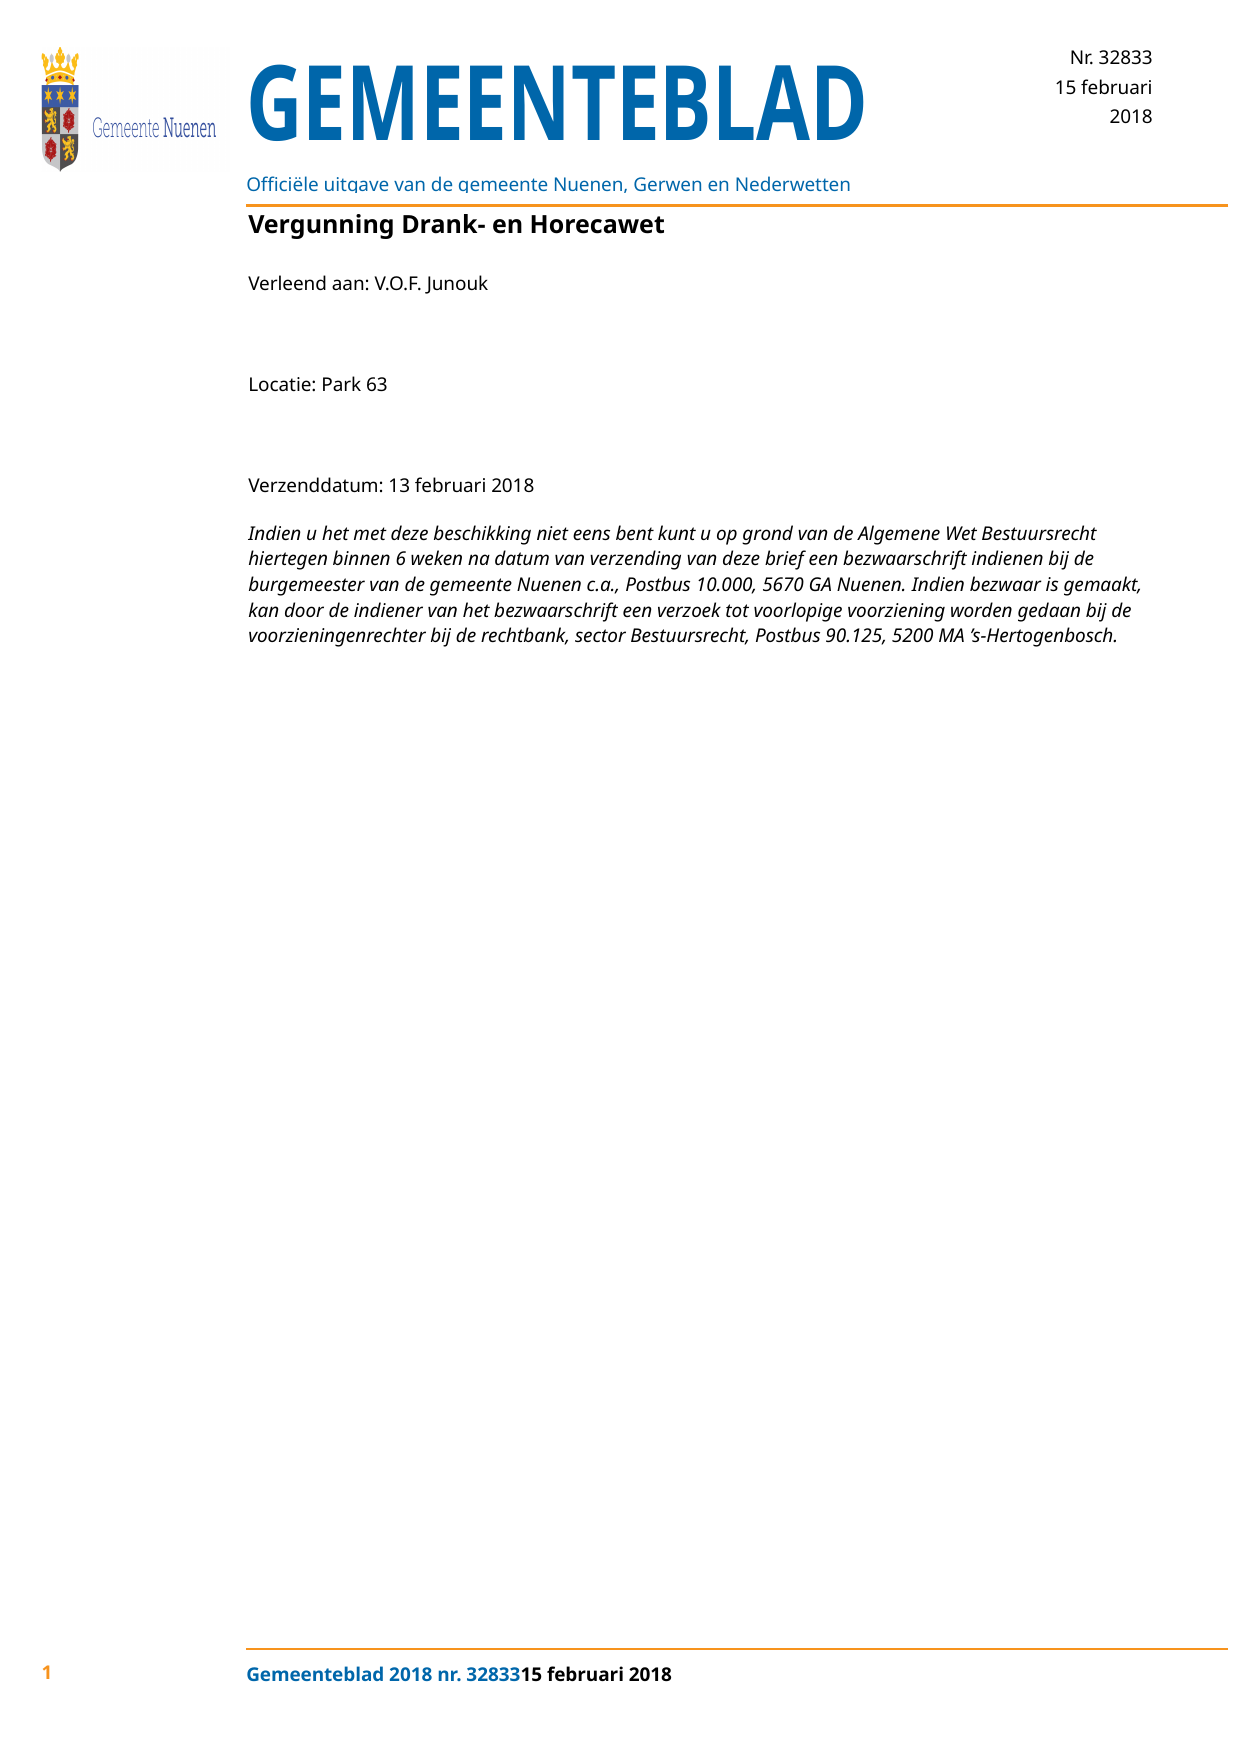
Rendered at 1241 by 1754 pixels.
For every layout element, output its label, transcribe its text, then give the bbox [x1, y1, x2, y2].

picture [41, 47, 231, 172]
text Locatie: Park 63 [248, 371, 1152, 397]
text Verleend aan: V.O.F. Junouk [248, 270, 1152, 296]
text Verzenddatum: 13 februari 2018 [248, 472, 1152, 498]
text Vergunning Drank- en Horecawet [248, 207, 1152, 241]
text Indien u het met deze beschikking niet eens bent kunt u op grond van de Algemene Wet Bestuursrecht hiertegen binnen 6 weken na datum van verzending van deze brief een bezwaarschrift indienen bij de burgemeester van de gemeente Nuenen c.a., Postbus 10.000, 5670 GA Nuenen. Indien bezwaar is gemaakt, kan door de indiener van het bezwaarschrift een verzoek tot voorlopige voorziening worden gedaan bij de voorzieningenrechter bij de rechtbank, sector Bestuursrecht, Postbus 90.125, 5200 MA ’s-Hertogenbosch. [248, 520, 1152, 648]
